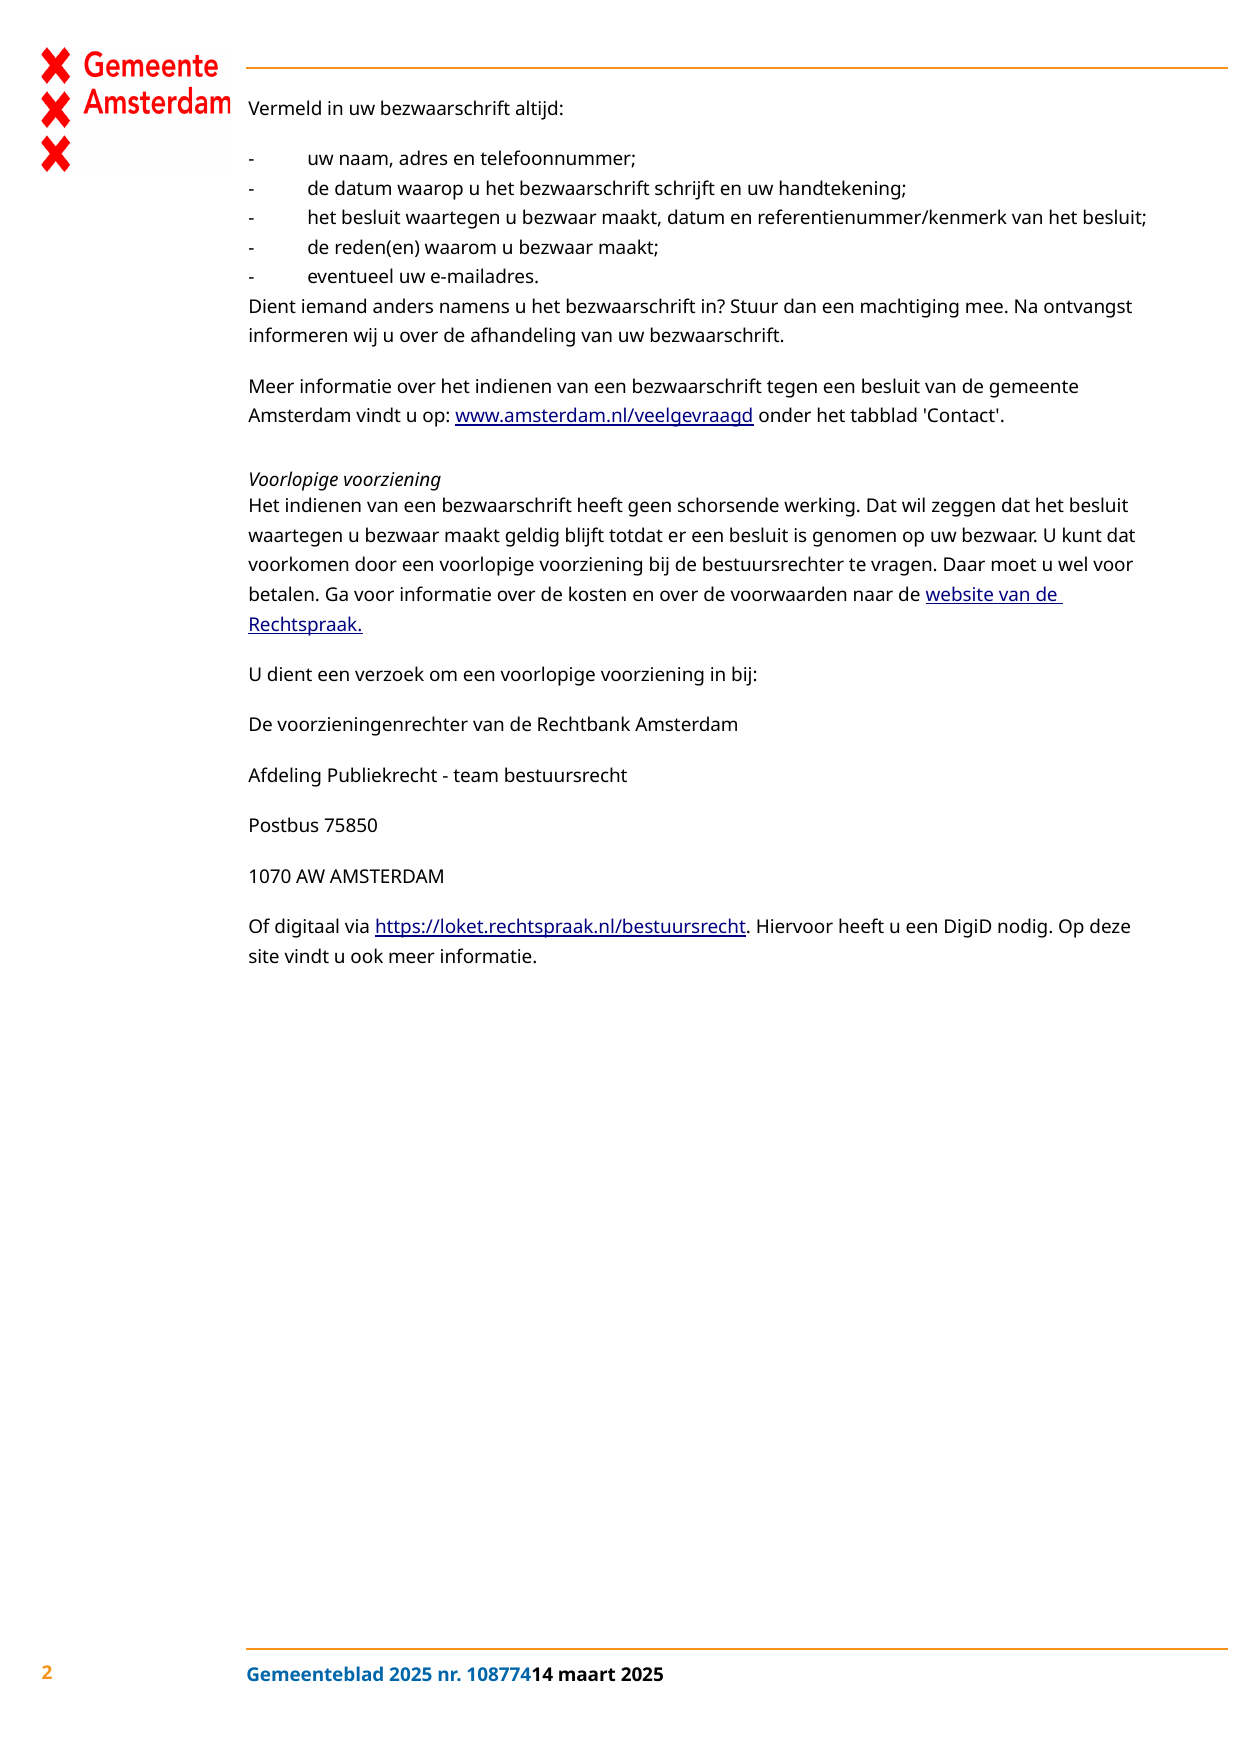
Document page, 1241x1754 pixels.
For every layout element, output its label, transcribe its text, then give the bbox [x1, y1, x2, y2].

text Dient iemand anders namens u het bezwaarschrift in? Stuur dan een machtiging mee. Na ontvangst informeren wij u over de afhandeling van uw bezwaarschrift. [248, 293, 1152, 348]
list eventueel uw e-mailadres. [248, 263, 1152, 289]
text Het indienen van een bezwaarschrift heeft geen schorsende werking. Dat wil zeggen dat het besluit waartegen u bezwaar maakt geldig blijft totdat er een besluit is genomen op uw bezwaar. U kunt dat voorkomen door een voorlopige voorziening bij de bestuursrechter te vragen. Daar moet u wel voor betalen. Ga voor informatie over de kosten en over de voorwaarden naar de website van de Rechtspraak. [248, 492, 1152, 636]
list de datum waarop u het bezwaarschrift schrijft en uw handtekening; [248, 175, 1152, 201]
text Voorlopige voorziening [248, 467, 1152, 492]
text Afdeling Publiekrecht - team bestuursrecht [248, 762, 1152, 788]
text Vermeld in uw bezwaarschrift altijd: [248, 95, 1152, 121]
text U dient een verzoek om een voorlopige voorziening in bij: [248, 661, 1152, 687]
list de reden(en) waarom u bezwaar maakt; [248, 234, 1152, 260]
text Meer informatie over het indienen van een bezwaarschrift tegen een besluit van de gemeente Amsterdam vindt u op: www.amsterdam.nl/veelgevraagd onder het tabblad 'Contact'. [248, 373, 1152, 428]
text 1070 AW AMSTERDAM [248, 863, 1152, 888]
list uw naam, adres en telefoonnummer; [248, 145, 1152, 171]
list het besluit waartegen u bezwaar maakt, datum en referentienummer/kenmerk van het besluit; [248, 204, 1152, 230]
text De voorzieningenrechter van de Rechtbank Amsterdam [248, 712, 1152, 737]
text Postbus 75850 [248, 812, 1152, 838]
picture [41, 47, 231, 172]
text Of digitaal via https://loket.rechtspraak.nl/bestuursrecht. Hiervoor heeft u een DigiD nodig. Op deze site vindt u ook meer informatie. [248, 913, 1152, 968]
